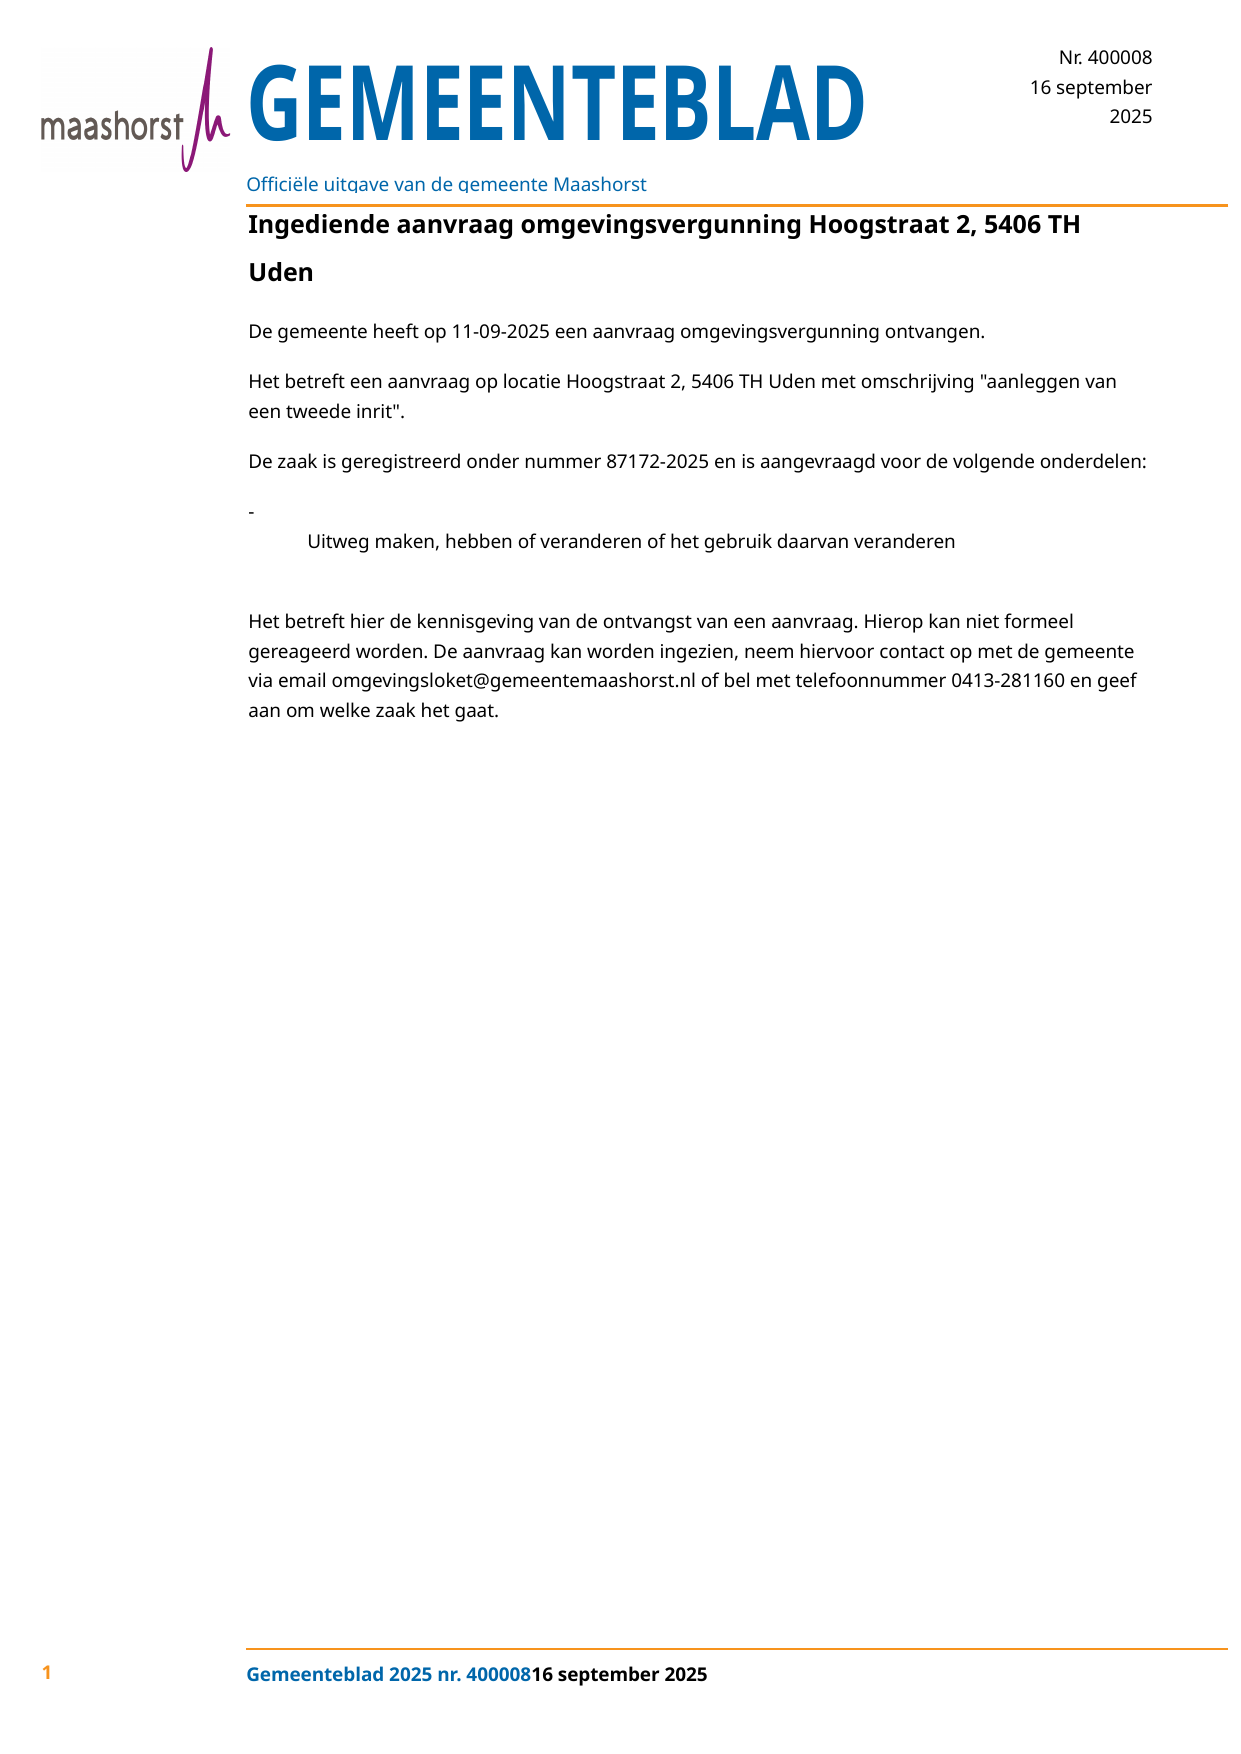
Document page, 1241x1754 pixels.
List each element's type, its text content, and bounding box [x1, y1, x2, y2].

text De zaak is geregistreerd onder nummer 87172-2025 en is aangevraagd voor de volgende onderdelen: [248, 448, 1152, 474]
text Het betreft een aanvraag op locatie Hoogstraat 2, 5406 TH Uden met omschrijving "aanleggen van een tweede inrit". [248, 368, 1152, 424]
list Uitweg maken, hebben of veranderen of het gebruik daarvan veranderen [248, 528, 1152, 554]
text De gemeente heeft op 11-09-2025 een aanvraag omgevingsvergunning ontvangen. [248, 318, 1152, 344]
picture [41, 47, 231, 172]
text Ingediende aanvraag omgevingsvergunning Hoogstraat 2, 5406 TH Uden [248, 207, 1152, 288]
text Het betreft hier de kennisgeving van de ontvangst van een aanvraag. Hierop kan niet formeel gereageerd worden. De aanvraag kan worden ingezien, neem hiervoor contact op met de gemeente via email omgevingsloket@gemeentemaashorst.nl of bel met telefoonnummer 0413-281160 en geef aan om welke zaak het gaat. [248, 608, 1152, 723]
